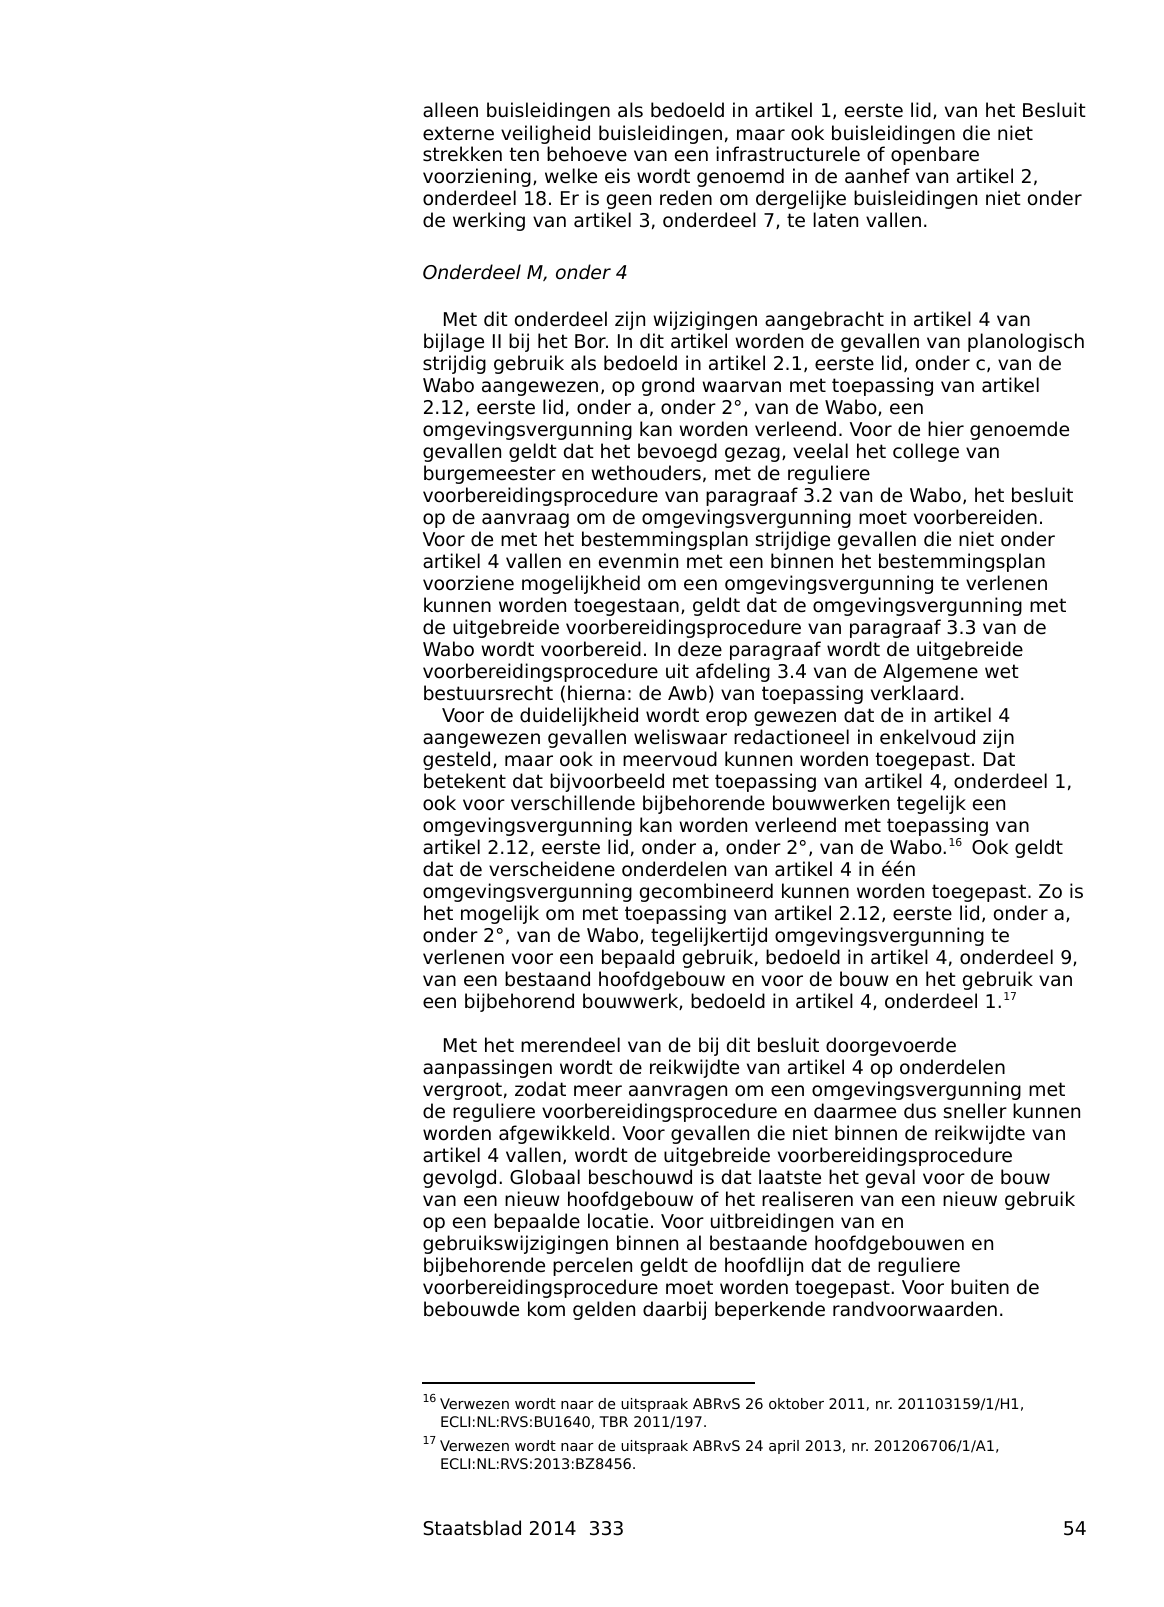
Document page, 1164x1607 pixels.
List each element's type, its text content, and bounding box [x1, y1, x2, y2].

text Verwezen wordt naar de uitspraak ABRvS 24 april 2013, nr. 201206706/1/A1, ECLI:NL:RVS:2013:BZ8456. [422, 1434, 1087, 1473]
text Met dit onderdeel zijn wijzigingen aangebracht in artikel 4 van bijlage II bij het Bor. In dit artikel worden de gevallen van planologisch strijdig gebruik als bedoeld in artikel 2.1, eerste lid, onder c, van de Wabo aangewezen, op grond waarvan met toepassing van artikel 2.12, eerste lid, onder a, onder 2°, van de Wabo, een omgevingsvergunning kan worden verleend. Voor de hier genoemde gevallen geldt dat het bevoegd gezag, veelal het college van burgemeester en wethouders, met de reguliere voorbereidingsprocedure van paragraaf 3.2 van de Wabo, het besluit op de aanvraag om de omgevingsvergunning moet voorbereiden. Voor de met het bestemmingsplan strijdige gevallen die niet onder artikel 4 vallen en evenmin met een binnen het bestemmingsplan voorziene mogelijkheid om een omgevingsvergunning te verlenen kunnen worden toegestaan, geldt dat de omgevingsvergunning met de uitgebreide voorbereidingsprocedure van paragraaf 3.3 van de Wabo wordt voorbereid. In deze paragraaf wordt de uitgebreide voorbereidingsprocedure uit afdeling 3.4 van de Algemene wet bestuursrecht (hierna: de Awb) van toepassing verklaard. [422, 309, 1087, 705]
subtitle Onderdeel M, onder 4 [422, 262, 1087, 284]
text Voor de duidelijkheid wordt erop gewezen dat de in artikel 4 aangewezen gevallen weliswaar redactioneel in enkelvoud zijn gesteld, maar ook in meervoud kunnen worden toegepast. Dat betekent dat bijvoorbeeld met toepassing van artikel 4, onderdeel 1, ook voor verschillende bijbehorende bouwwerken tegelijk een omgevingsvergunning kan worden verleend met toepassing van artikel 2.12, eerste lid, onder a, onder 2°, van de Wabo. Ook geldt dat de verscheidene onderdelen van artikel 4 in één omgevingsvergunning gecombineerd kunnen worden toegepast. Zo is het mogelijk om met toepassing van artikel 2.12, eerste lid, onder a, onder 2°, van de Wabo, tegelijkertijd omgevingsvergunning te verlenen voor een bepaald gebruik, bedoeld in artikel 4, onderdeel 9, van een bestaand hoofdgebouw en voor de bouw en het gebruik van een bijbehorend bouwwerk, bedoeld in artikel 4, onderdeel 1. [422, 705, 1087, 1013]
text Verwezen wordt naar de uitspraak ABRvS 26 oktober 2011, nr. 201103159/1/H1, ECLI:NL:RVS:BU1640, TBR 2011/197. [422, 1392, 1087, 1431]
text alleen buisleidingen als bedoeld in artikel 1, eerste lid, van het Besluit externe veiligheid buisleidingen, maar ook buisleidingen die niet strekken ten behoeve van een infrastructurele of openbare voorziening, welke eis wordt genoemd in de aanhef van artikel 2, onderdeel 18. Er is geen reden om dergelijke buisleidingen niet onder de werking van artikel 3, onderdeel 7, te laten vallen. [422, 100, 1087, 232]
text Met het merendeel van de bij dit besluit doorgevoerde aanpassingen wordt de reikwijdte van artikel 4 op onderdelen vergroot, zodat meer aanvragen om een omgevingsvergunning met de reguliere voorbereidingsprocedure en daarmee dus sneller kunnen worden afgewikkeld. Voor gevallen die niet binnen de reikwijdte van artikel 4 vallen, wordt de uitgebreide voorbereidingsprocedure gevolgd. Globaal beschouwd is dat laatste het geval voor de bouw van een nieuw hoofdgebouw of het realiseren van een nieuw gebruik op een bepaalde locatie. Voor uitbreidingen van en gebruikswijzigingen binnen al bestaande hoofdgebouwen en bijbehorende percelen geldt de hoofdlijn dat de reguliere voorbereidingsprocedure moet worden toegepast. Voor buiten de bebouwde kom gelden daarbij beperkende randvoorwaarden. [422, 1035, 1087, 1321]
